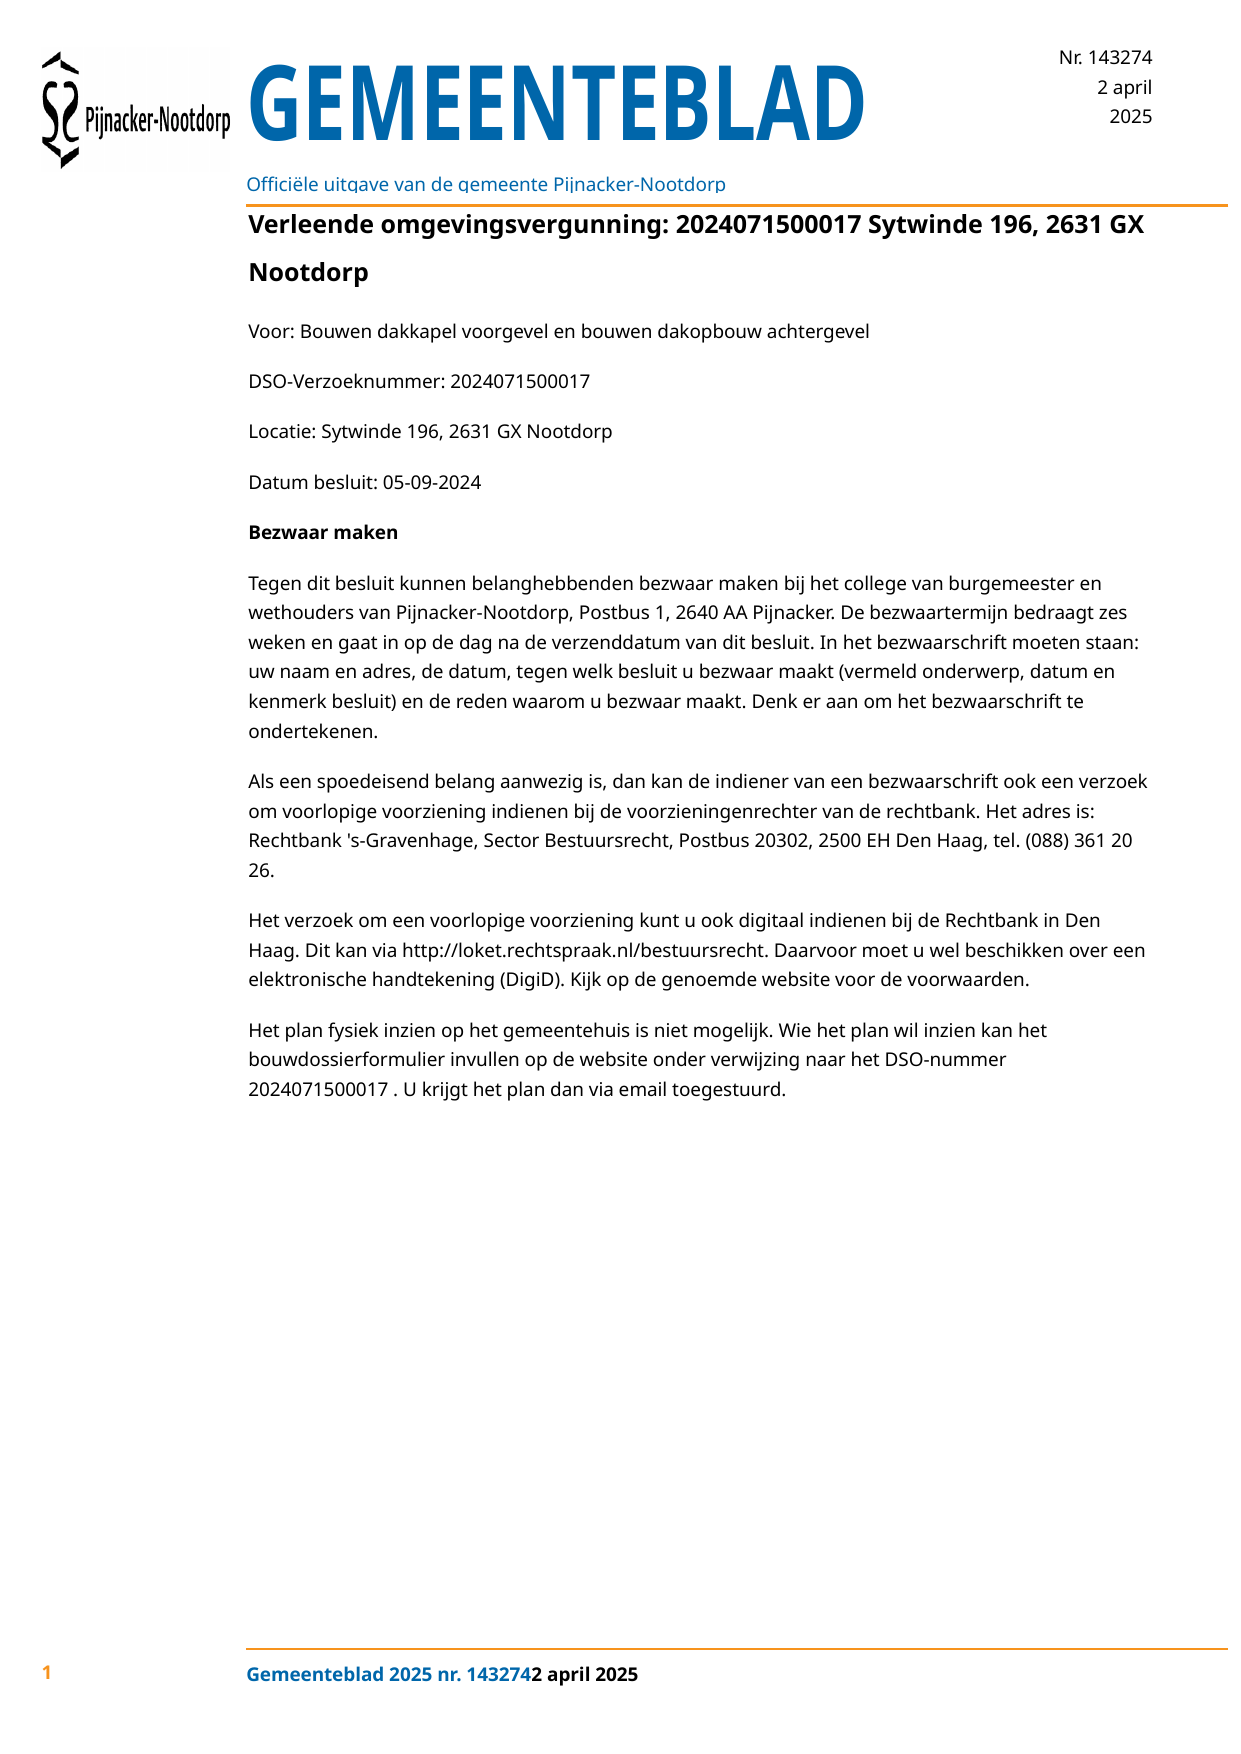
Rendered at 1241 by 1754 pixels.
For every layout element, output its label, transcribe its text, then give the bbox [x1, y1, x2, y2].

text Datum besluit: 05-09-2024 [248, 469, 1152, 495]
text Locatie: Sytwinde 196, 2631 GX Nootdorp [248, 419, 1152, 444]
picture [41, 47, 231, 172]
text DSO-Verzoeknummer: 2024071500017 [248, 368, 1152, 394]
text Als een spoedeisend belang aanwezig is, dan kan de indiener van een bezwaarschrift ook een verzoek om voorlopige voorziening indienen bij de voorzieningenrechter van de rechtbank. Het adres is: Rechtbank 's-Gravenhage, Sector Bestuursrecht, Postbus 20302, 2500 EH Den Haag, tel. (088) 361 20 26. [248, 768, 1152, 883]
text Voor: Bouwen dakkapel voorgevel en bouwen dakopbouw achtergevel [248, 318, 1152, 344]
text Het plan fysiek inzien op het gemeentehuis is niet mogelijk. Wie het plan wil inzien kan het bouwdossierformulier invullen op de website onder verwijzing naar het DSO-nummer 2024071500017 . U krijgt het plan dan via email toegestuurd. [248, 1017, 1152, 1102]
text Bezwaar maken [248, 519, 1152, 545]
text Het verzoek om een voorlopige voorziening kunt u ook digitaal indienen bij de Rechtbank in Den Haag. Dit kan via http://loket.rechtspraak.nl/bestuursrecht. Daarvoor moet u wel beschikken over een elektronische handtekening (DigiD). Kijk op de genoemde website voor de voorwaarden. [248, 907, 1152, 992]
text Tegen dit besluit kunnen belanghebbenden bezwaar maken bij het college van burgemeester en wethouders van Pijnacker-Nootdorp, Postbus 1, 2640 AA Pijnacker. De bezwaartermijn bedraagt zes weken en gaat in op de dag na de verzenddatum van dit besluit. In het bezwaarschrift moeten staan: uw naam en adres, de datum, tegen welk besluit u bezwaar maakt (vermeld onderwerp, datum en kenmerk besluit) en de reden waarom u bezwaar maakt. Denk er aan om het bezwaarschrift te ondertekenen. [248, 570, 1152, 744]
text Verleende omgevingsvergunning: 2024071500017 Sytwinde 196, 2631 GX Nootdorp [248, 207, 1152, 288]
